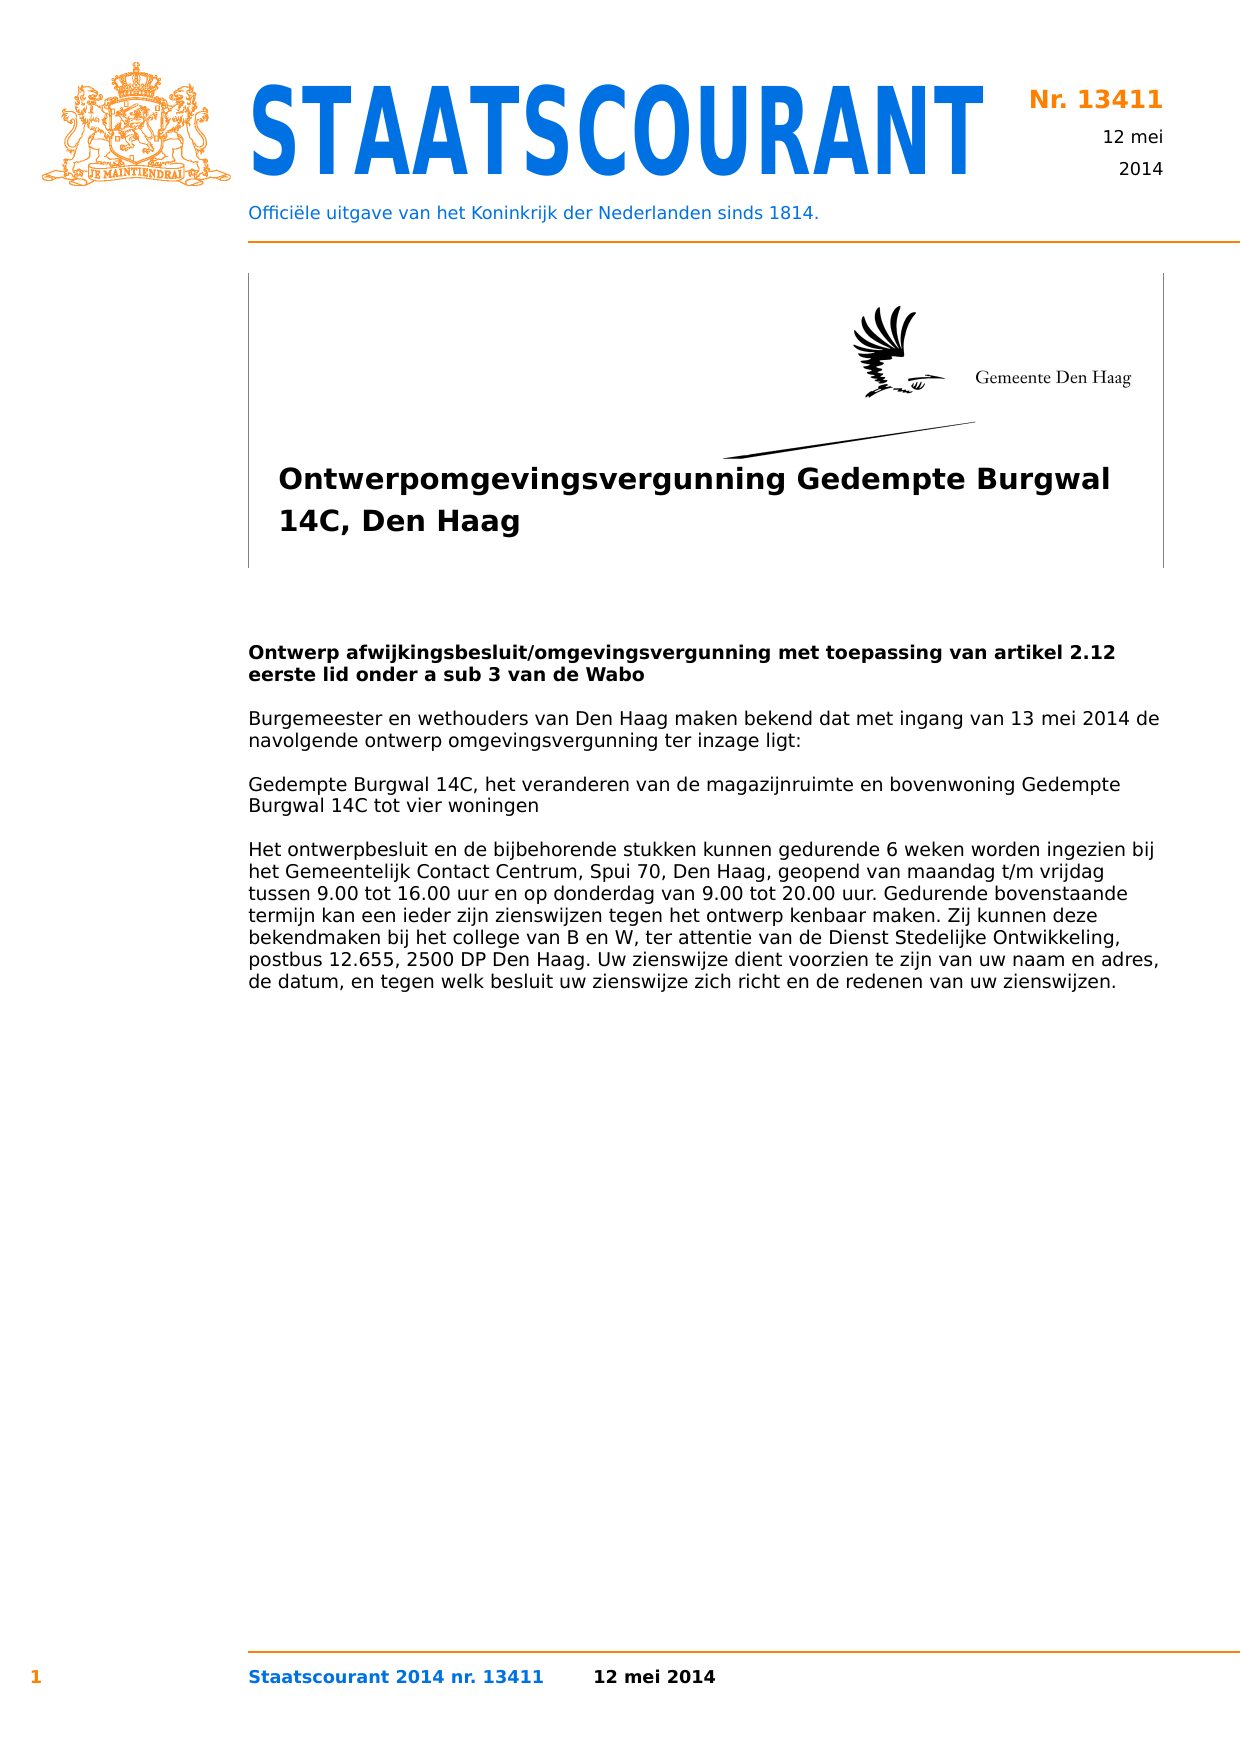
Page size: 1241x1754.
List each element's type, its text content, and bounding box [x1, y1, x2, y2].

text Het ontwerpbesluit en de bijbehorende stukken kunnen gedurende 6 weken worden ingezien bij het Gemeentelijk Contact Centrum, Spui 70, Den Haag, geopend van maandag t/m vrijdag tussen 9.00 tot 16.00 uur en op donderdag van 9.00 tot 20.00 uur. Gedurende bovenstaande termijn kan een ieder zijn zienswijzen tegen het ontwerp kenbaar maken. Zij kunnen deze bekendmaken bij het college van B en W, ter attentie van de Dienst Stedelijke Ontwikkeling, postbus 12.655, 2500 DP Den Haag. Uw zienswijze dient voorzien te zijn van uw naam en adres, de datum, en tegen welk besluit uw zienswijze zich richt en de redenen van uw zienswijzen. [248, 839, 1163, 993]
table_cell Officiële uitgave van het Koninkrijk der Nederlanden sinds 1814. [248, 203, 1240, 241]
subtitle Ontwerpomgevingsvergunning Gedempte Burgwal 14C, Den Haag [249, 273, 1163, 568]
table_header STAATSCOURANT [248, 62, 998, 203]
table_header [25, 62, 248, 241]
table_cell 2014 [998, 153, 1240, 203]
table_cell 12 mei [998, 121, 1240, 153]
table_header Nr. 13411 [998, 62, 1240, 121]
picture [720, 302, 1134, 462]
text Burgemeester en wethouders van Den Haag maken bekend dat met ingang van 13 mei 2014 de navolgende ontwerp omgevingsvergunning ter inzage ligt: [248, 708, 1163, 752]
text Gedempte Burgwal 14C, het veranderen van de magazijnruimte en bovenwoning Gedempte Burgwal 14C tot vier woningen [248, 773, 1163, 817]
text Ontwerp afwijkingsbesluit/omgevingsvergunning met toepassing van artikel 2.12 eerste lid onder a sub 3 van de Wabo [248, 642, 1163, 686]
picture [41, 62, 231, 186]
